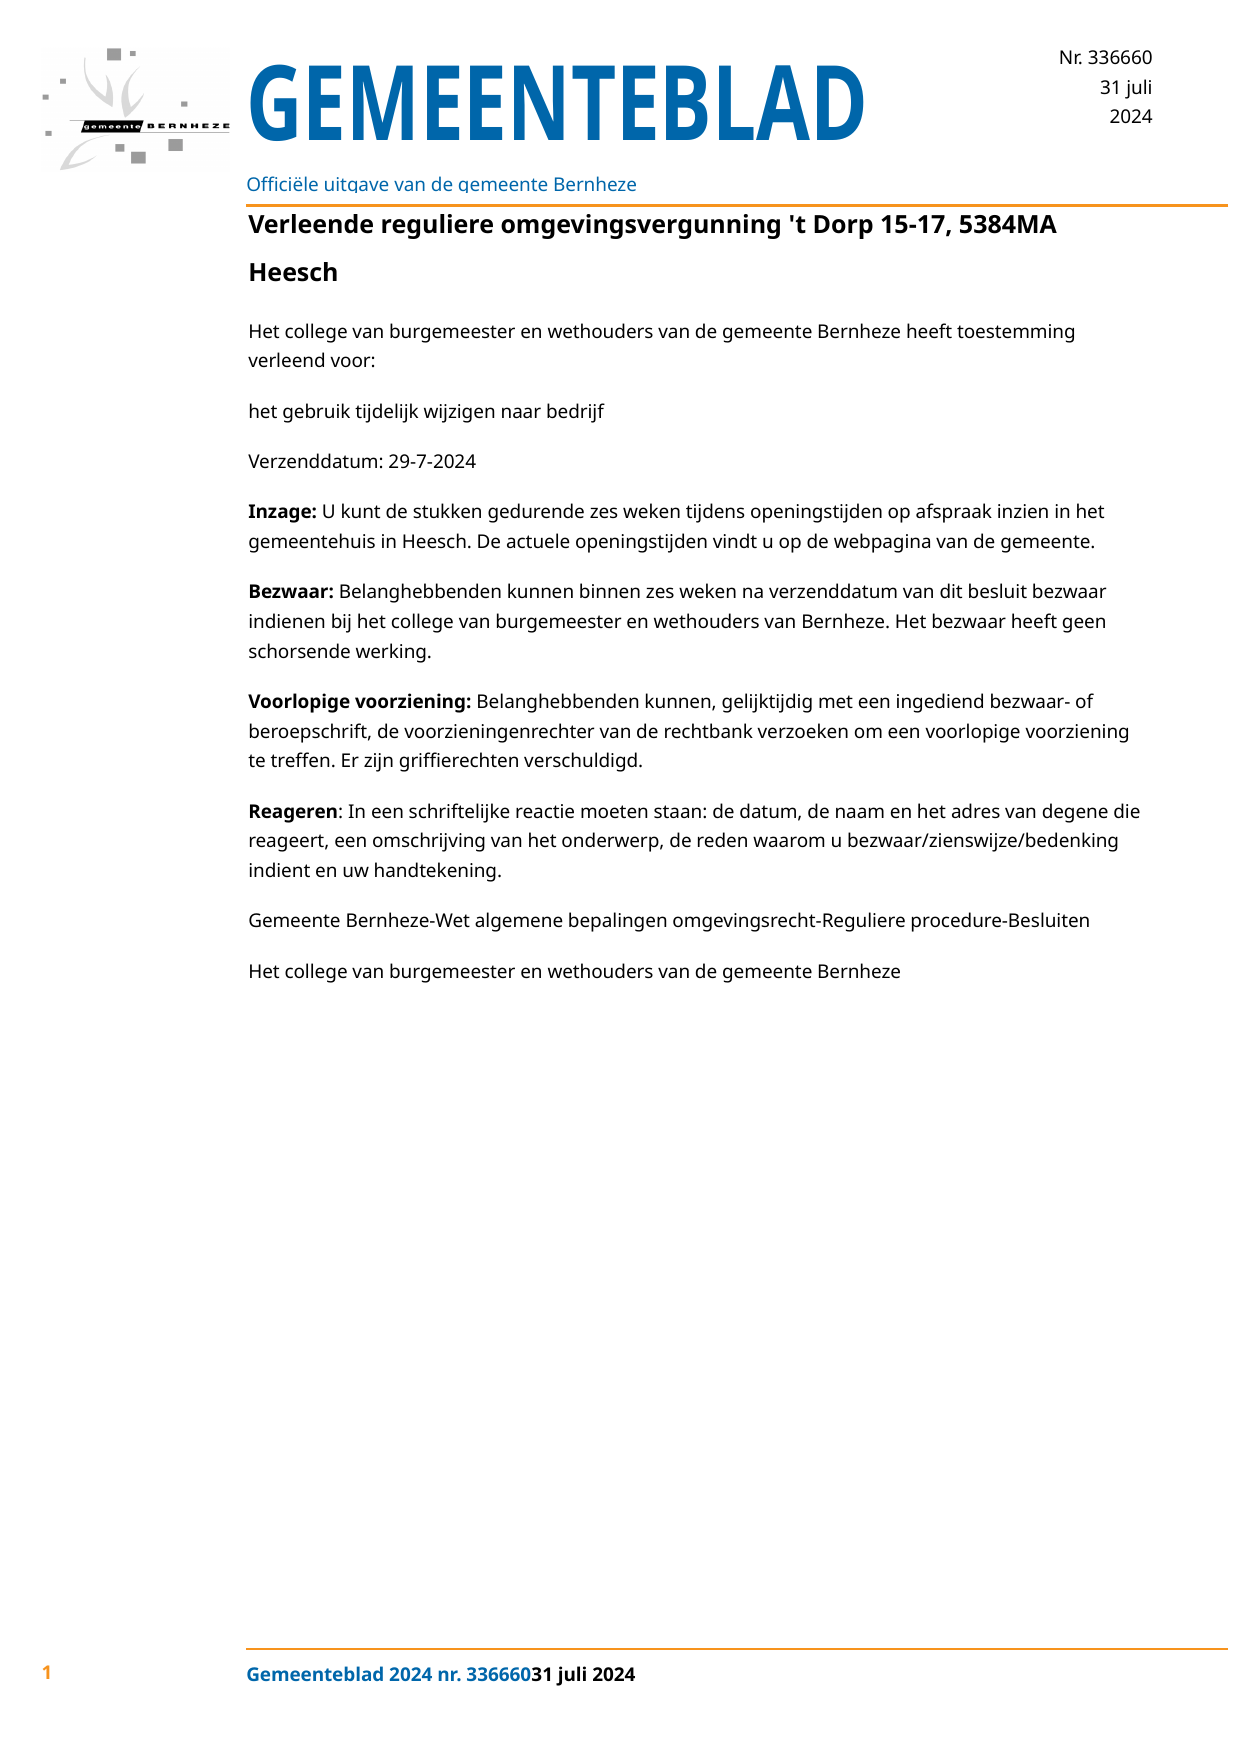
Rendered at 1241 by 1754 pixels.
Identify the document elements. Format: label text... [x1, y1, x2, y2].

text Verzenddatum: 29-7-2024 [248, 448, 1152, 474]
text Het college van burgemeester en wethouders van de gemeente Bernheze heeft toestemming verleend voor: [248, 318, 1152, 373]
text Bezwaar: Belanghebbenden kunnen binnen zes weken na verzenddatum van dit besluit bezwaar indienen bij het college van burgemeester en wethouders van Bernheze. Het bezwaar heeft geen schorsende werking. [248, 579, 1152, 664]
text Het college van burgemeester en wethouders van de gemeente Bernheze [248, 958, 1152, 984]
text Voorlopige voorziening: Belanghebbenden kunnen, gelijktijdig met een ingediend bezwaar- of beroepschrift, de voorzieningenrechter van de rechtbank verzoeken om een voorlopige voorziening te treffen. Er zijn griffierechten verschuldigd. [248, 688, 1152, 773]
text Reageren: In een schriftelijke reactie moeten staan: de datum, de naam en het adres van degene die reageert, een omschrijving van het onderwerp, de reden waarom u bezwaar/zienswijze/bedenking indient en uw handtekening. [248, 798, 1152, 883]
text het gebruik tijdelijk wijzigen naar bedrijf [248, 398, 1152, 424]
text Verleende reguliere omgevingsvergunning 't Dorp 15-17, 5384MA Heesch [248, 207, 1152, 288]
text Inzage: U kunt de stukken gedurende zes weken tijdens openingstijden op afspraak inzien in het gemeentehuis in Heesch. De actuele openingstijden vindt u op de webpagina van de gemeente. [248, 499, 1152, 554]
text Gemeente Bernheze-Wet algemene bepalingen omgevingsrecht-Reguliere procedure-Besluiten [248, 907, 1152, 933]
picture [41, 47, 231, 172]
